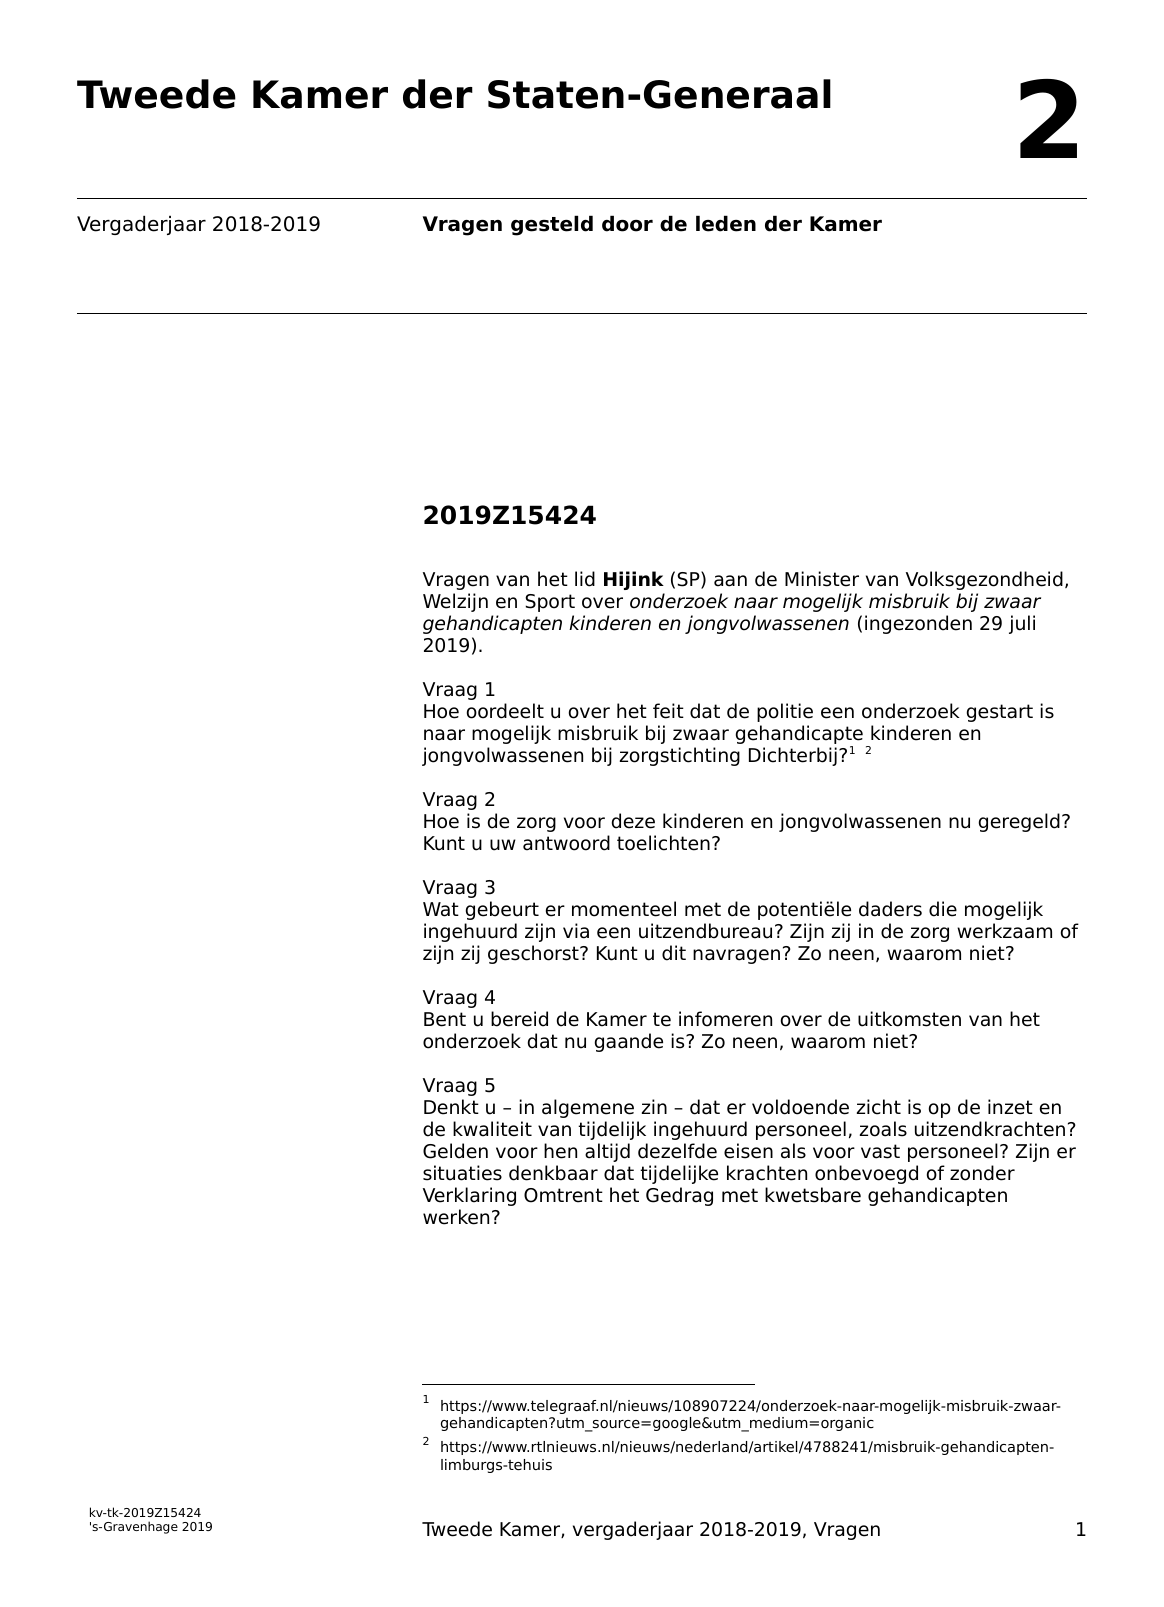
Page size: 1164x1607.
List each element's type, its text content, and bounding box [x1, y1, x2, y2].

text Bent u bereid de Kamer te infomeren over de uitkomsten van het onderzoek dat nu gaande is? Zo neen, waarom niet? [422, 1009, 1087, 1053]
text Hoe oordeelt u over het feit dat de politie een onderzoek gestart is naar mogelijk misbruik bij zwaar gehandicapte kinderen en jongvolwassenen bij zorgstichting Dichterbij? [422, 701, 1087, 767]
table_cell Vergaderjaar 2018-2019 [77, 199, 422, 313]
table_cell Vragen gesteld door de leden der Kamer [422, 199, 1087, 313]
text Vraag 1 [422, 679, 1087, 701]
table_header Tweede Kamer der Staten-Generaal [77, 59, 886, 198]
text kv-tk-2019Z15424 [88, 1506, 323, 1520]
text Wat gebeurt er momenteel met de potentiële daders die mogelijk ingehuurd zijn via een uitzendbureau? Zijn zij in de zorg werkzaam of zijn zij geschorst? Kunt u dit navragen? Zo neen, waarom niet? [422, 899, 1087, 965]
text https://www.rtlnieuws.nl/nieuws/nederland/artikel/4788241/misbruik-gehandicapten-limburgs-tehuis [422, 1435, 1087, 1474]
table_header 2 [886, 59, 1087, 198]
text Vraag 4 [422, 987, 1087, 1009]
text Vraag 2 [422, 789, 1087, 811]
text Vraag 5 [422, 1075, 1087, 1097]
text 2019Z15424 [422, 501, 1087, 531]
text Vragen van het lid Hijink (SP) aan de Minister van Volksgezondheid, Welzijn en Sport over onderzoek naar mogelijk misbruik bij zwaar gehandicapten kinderen en jongvolwassenen (ingezonden 29 juli 2019). [422, 569, 1087, 657]
text Denkt u – in algemene zin – dat er voldoende zicht is op de inzet en de kwaliteit van tijdelijk ingehuurd personeel, zoals uitzendkrachten? Gelden voor hen altijd dezelfde eisen als voor vast personeel? Zijn er situaties denkbaar dat tijdelijke krachten onbevoegd of zonder Verklaring Omtrent het Gedrag met kwetsbare gehandicapten werken? [422, 1097, 1087, 1229]
text 's-Gravenhage 2019 [88, 1520, 323, 1534]
text https://www.telegraaf.nl/nieuws/108907224/onderzoek-naar-mogelijk-misbruik-zwaar-gehandicapten?utm_source=google&utm_medium=organic [422, 1393, 1087, 1432]
text Hoe is de zorg voor deze kinderen en jongvolwassenen nu geregeld? Kunt u uw antwoord toelichten? [422, 811, 1087, 855]
text Vraag 3 [422, 877, 1087, 899]
